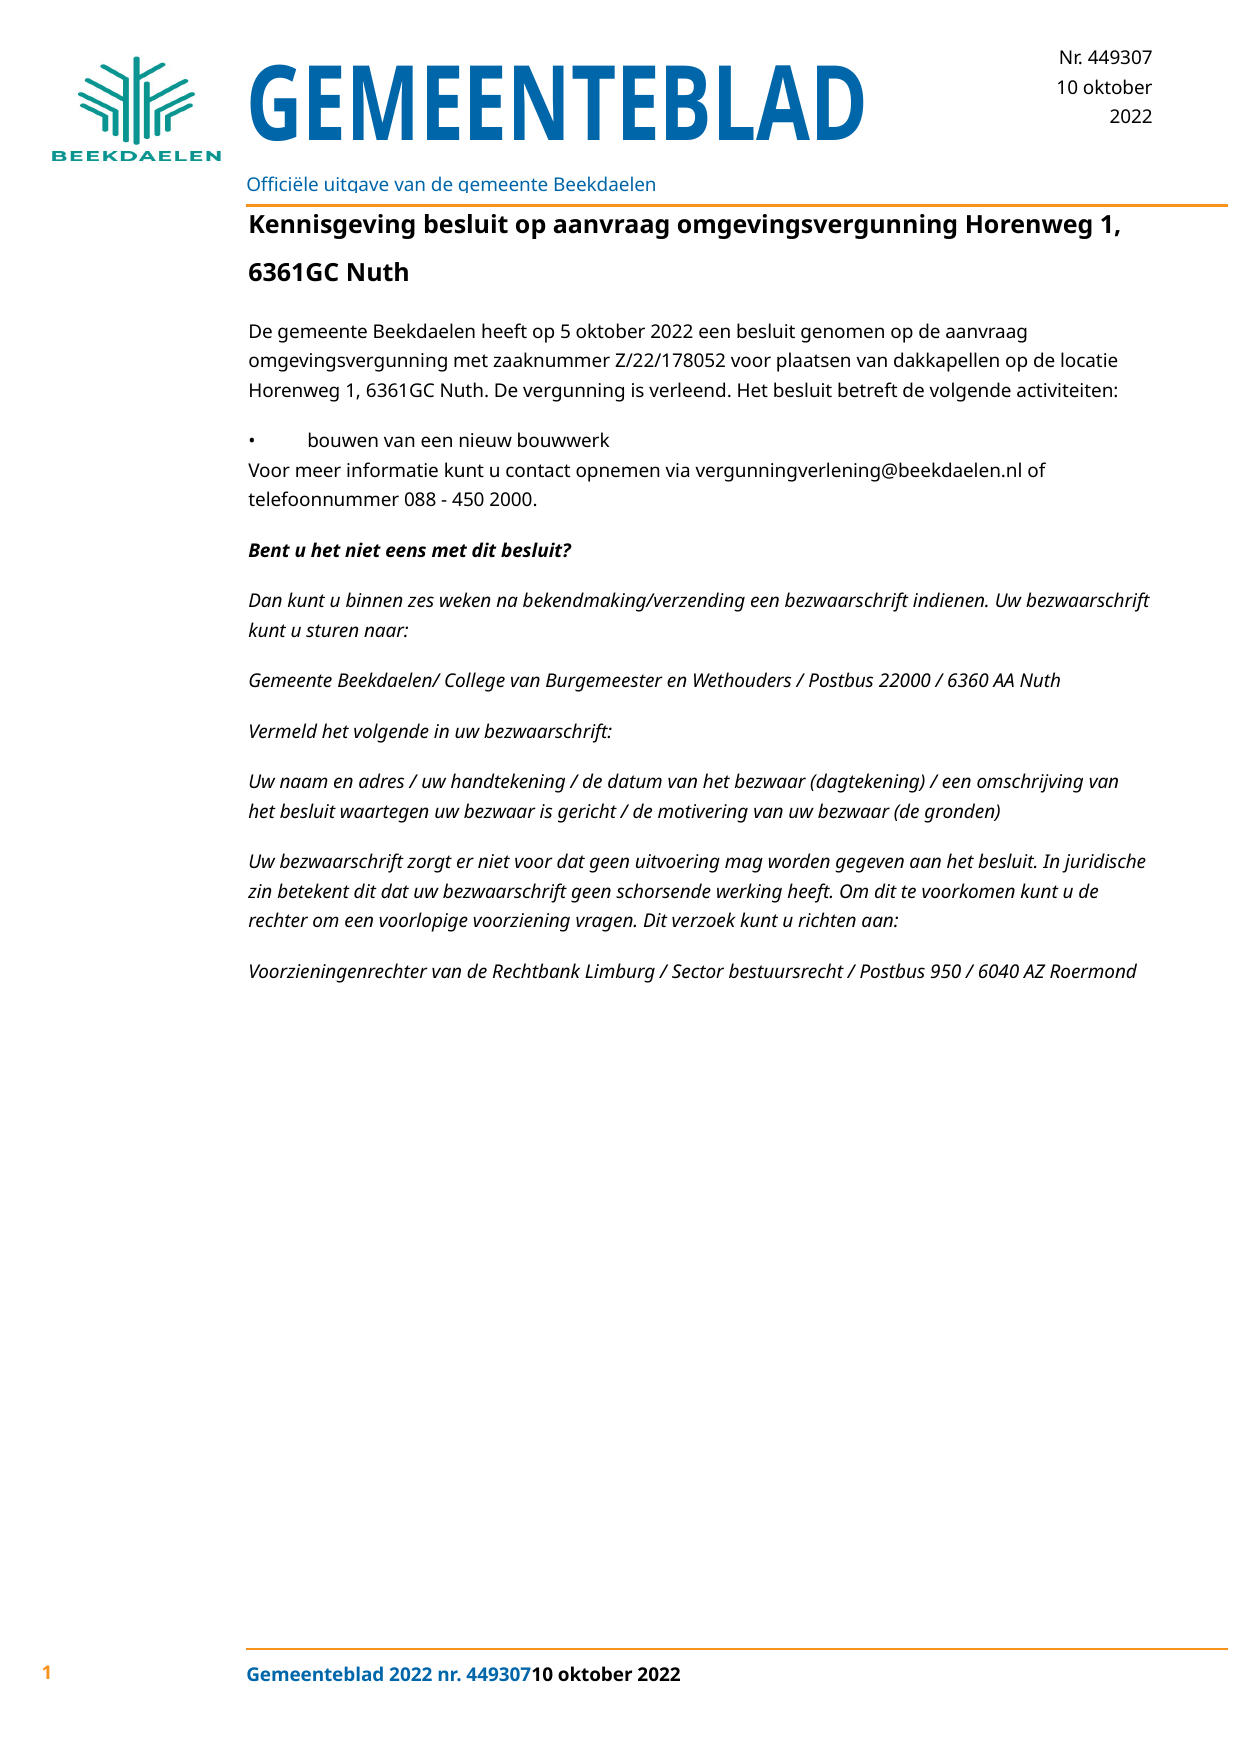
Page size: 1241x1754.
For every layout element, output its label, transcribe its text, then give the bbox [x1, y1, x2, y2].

text Uw bezwaarschrift zorgt er niet voor dat geen uitvoering mag worden gegeven aan het besluit. In juridische zin betekent dit dat uw bezwaarschrift geen schorsende werking heeft. Om dit te voorkomen kunt u de rechter om een voorlopige voorziening vragen. Dit verzoek kunt u richten aan: [248, 848, 1152, 933]
text Vermeld het volgende in uw bezwaarschrift: [248, 718, 1152, 744]
text Kennisgeving besluit op aanvraag omgevingsvergunning Horenweg 1, 6361GC Nuth [248, 207, 1152, 288]
text Gemeente Beekdaelen/ College van Burgemeester en Wethouders / Postbus 22000 / 6360 AA Nuth [248, 667, 1152, 693]
text Dan kunt u binnen zes weken na bekendmaking/verzending een bezwaarschrift indienen. Uw bezwaarschrift kunt u sturen naar: [248, 587, 1152, 643]
text Uw naam en adres / uw handtekening / de datum van het bezwaar (dagtekening) / een omschrijving van het besluit waartegen uw bezwaar is gericht / de motivering van uw bezwaar (de gronden) [248, 768, 1152, 824]
text De gemeente Beekdaelen heeft op 5 oktober 2022 een besluit genomen op de aanvraag omgevingsvergunning met zaaknummer Z/22/178052 voor plaatsen van dakkapellen op de locatie Horenweg 1, 6361GC Nuth. De vergunning is verleend. Het besluit betreft de volgende activiteiten: [248, 318, 1152, 403]
text Voorzieningenrechter van de Rechtbank Limburg / Sector bestuursrecht / Postbus 950 / 6040 AZ Roermond [248, 958, 1152, 984]
picture [41, 47, 231, 172]
text Bent u het niet eens met dit besluit? [248, 537, 1152, 563]
text Voor meer informatie kunt u contact opnemen via vergunningverlening@beekdaelen.nl of telefoonnummer 088 - 450 2000. [248, 457, 1152, 512]
list bouwen van een nieuw bouwwerk [248, 427, 1152, 453]
